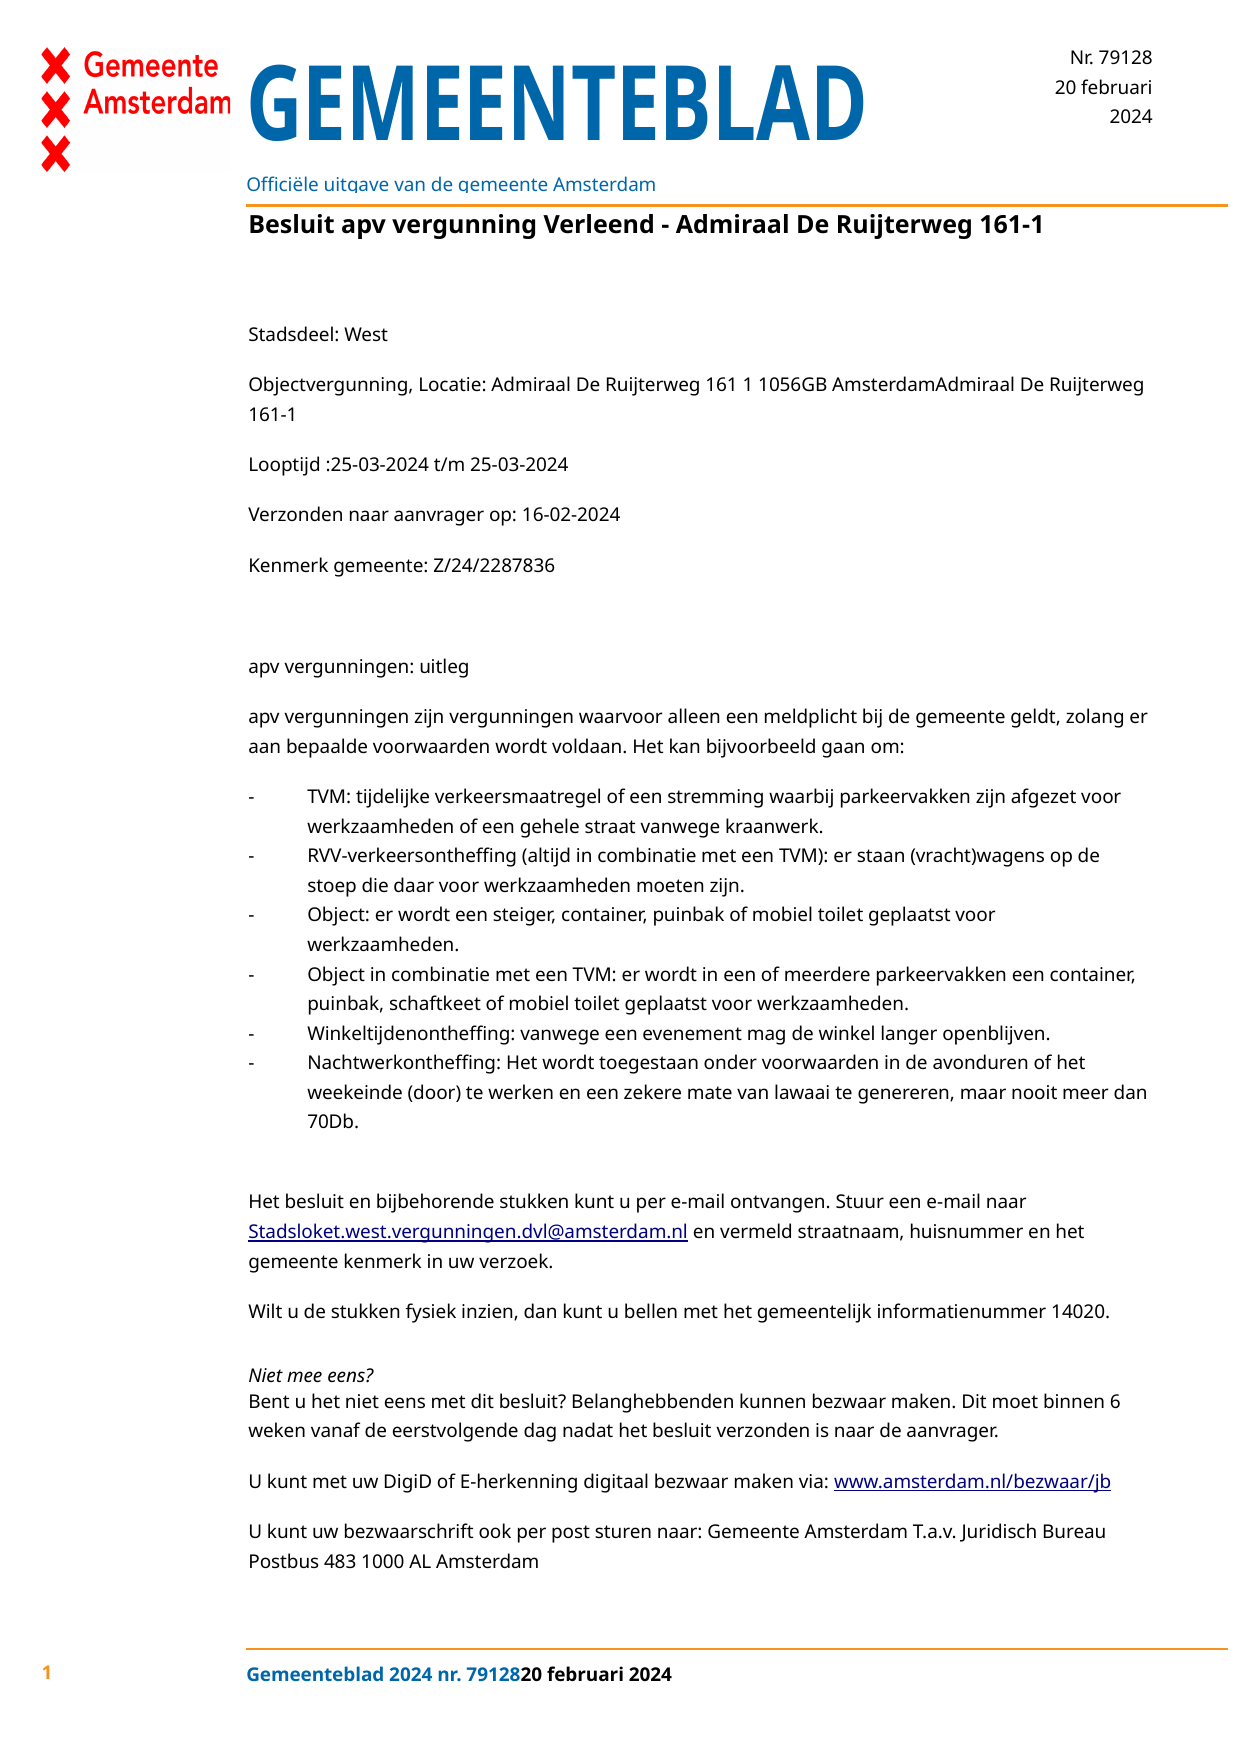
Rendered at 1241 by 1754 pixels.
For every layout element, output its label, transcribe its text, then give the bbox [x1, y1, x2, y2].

text Wilt u de stukken fysiek inzien, dan kunt u bellen met het gemeentelijk informatienummer 14020. [248, 1298, 1152, 1324]
list Object in combinatie met een TVM: er wordt in een of meerdere parkeervakken een container, puinbak, schaftkeet of mobiel toilet geplaatst voor werkzaamheden. [248, 961, 1152, 1016]
text U kunt uw bezwaarschrift ook per post sturen naar: Gemeente Amsterdam T.a.v. Juridisch Bureau Postbus 483 1000 AL Amsterdam [248, 1518, 1152, 1574]
text Besluit apv vergunning Verleend - Admiraal De Ruijterweg 161-1 [248, 207, 1152, 241]
text Bent u het niet eens met dit besluit? Belanghebbenden kunnen bezwaar maken. Dit moet binnen 6 weken vanaf de eerstvolgende dag nadat het besluit verzonden is naar de aanvrager. [248, 1388, 1152, 1443]
text Stadsdeel: West [248, 321, 1152, 346]
text Het besluit en bijbehorende stukken kunt u per e-mail ontvangen. Stuur een e-mail naar Stadsloket.west.vergunningen.dvl@amsterdam.nl en vermeld straatnaam, huisnummer en het gemeente kenmerk in uw verzoek. [248, 1189, 1152, 1273]
text Looptijd :25-03-2024 t/m 25-03-2024 [248, 451, 1152, 477]
list Winkeltijdenontheffing: vanwege een evenement mag de winkel langer openblijven. [248, 1020, 1152, 1046]
text apv vergunningen: uitleg [248, 653, 1152, 678]
text U kunt met uw DigiD of E-herkenning digitaal bezwaar maken via: www.amsterdam.nl/bezwaar/jb [248, 1468, 1152, 1494]
list Object: er wordt een steiger, container, puinbak of mobiel toilet geplaatst voor werkzaamheden. [248, 902, 1152, 957]
list RVV-verkeersontheffing (altijd in combinatie met een TVM): er staan (vracht)wagens op de stoep die daar voor werkzaamheden moeten zijn. [248, 842, 1152, 898]
picture [41, 47, 231, 172]
list TVM: tijdelijke verkeersmaatregel of een stremming waarbij parkeervakken zijn afgezet voor werkzaamheden of een gehele straat vanwege kraanwerk. [248, 783, 1152, 838]
text Objectvergunning, Locatie: Admiraal De Ruijterweg 161 1 1056GB AmsterdamAdmiraal De Ruijterweg 161-1 [248, 371, 1152, 426]
text Kenmerk gemeente: Z/24/2287836 [248, 552, 1152, 578]
text apv vergunningen zijn vergunningen waarvoor alleen een meldplicht bij de gemeente geldt, zolang er aan bepaalde voorwaarden wordt voldaan. Het kan bijvoorbeeld gaan om: [248, 703, 1152, 758]
text Niet mee eens? [248, 1362, 1152, 1388]
list Nachtwerkontheffing: Het wordt toegestaan onder voorwaarden in de avonduren of het weekeinde (door) te werken en een zekere mate van lawaai te genereren, maar nooit meer dan 70Db. [248, 1049, 1152, 1134]
text Verzonden naar aanvrager op: 16-02-2024 [248, 502, 1152, 527]
